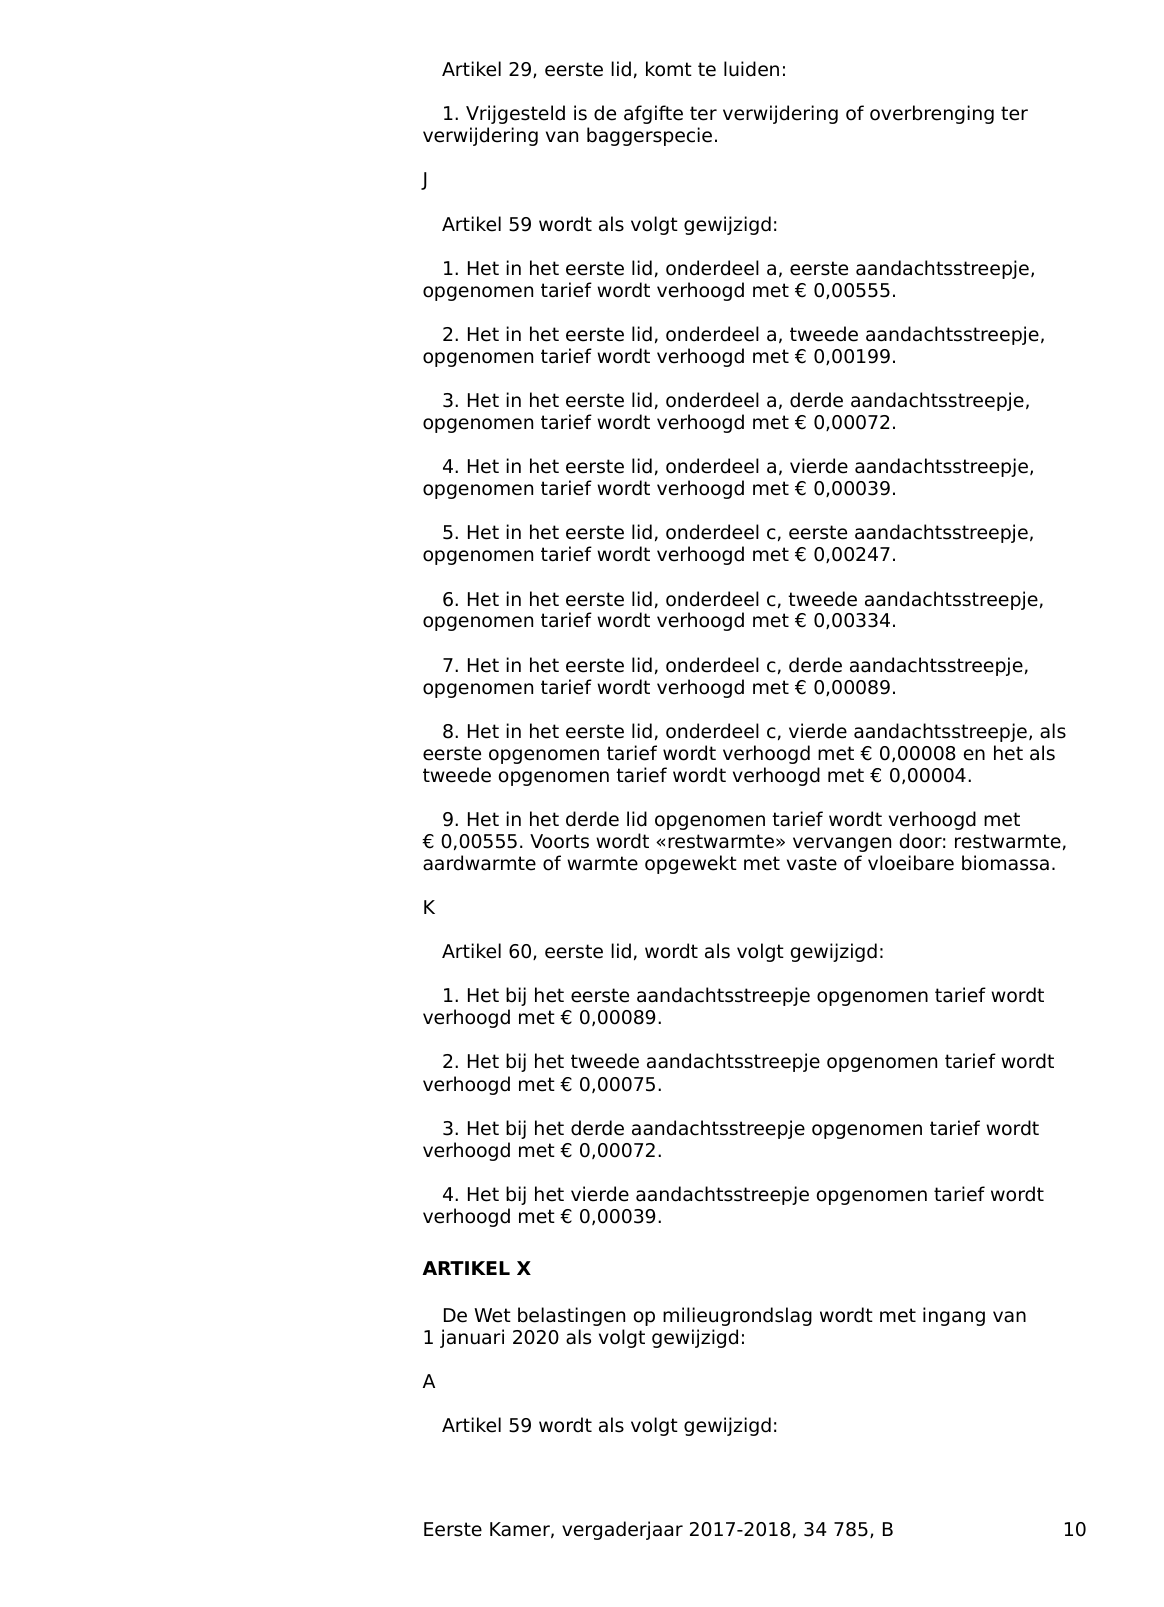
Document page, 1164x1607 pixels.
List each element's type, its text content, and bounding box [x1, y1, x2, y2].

text Artikel 59 wordt als volgt gewijzigd: [422, 213, 1087, 236]
text 9. Het in het derde lid opgenomen tarief wordt verhoogd met € 0,00555. Voorts wordt «restwarmte» vervangen door: restwarmte, aardwarmte of warmte opgewekt met vaste of vloeibare biomassa. [422, 809, 1087, 875]
text 1. Het bij het eerste aandachtsstreepje opgenomen tarief wordt verhoogd met € 0,00089. [422, 985, 1087, 1029]
text 7. Het in het eerste lid, onderdeel c, derde aandachtsstreepje, opgenomen tarief wordt verhoogd met € 0,00089. [422, 654, 1087, 698]
text 8. Het in het eerste lid, onderdeel c, vierde aandachtsstreepje, als eerste opgenomen tarief wordt verhoogd met € 0,00008 en het als tweede opgenomen tarief wordt verhoogd met € 0,00004. [422, 721, 1087, 787]
text 1. Het in het eerste lid, onderdeel a, eerste aandachtsstreepje, opgenomen tarief wordt verhoogd met € 0,00555. [422, 258, 1087, 302]
text Artikel 59 wordt als volgt gewijzigd: [422, 1415, 1087, 1437]
subtitle ARTIKEL X [422, 1258, 1087, 1280]
text A [422, 1371, 1087, 1393]
text Artikel 60, eerste lid, wordt als volgt gewijzigd: [422, 941, 1087, 963]
text 6. Het in het eerste lid, onderdeel c, tweede aandachtsstreepje, opgenomen tarief wordt verhoogd met € 0,00334. [422, 588, 1087, 632]
text 4. Het bij het vierde aandachtsstreepje opgenomen tarief wordt verhoogd met € 0,00039. [422, 1184, 1087, 1228]
text 3. Het in het eerste lid, onderdeel a, derde aandachtsstreepje, opgenomen tarief wordt verhoogd met € 0,00072. [422, 390, 1087, 434]
text 1. Vrijgesteld is de afgifte ter verwijdering of overbrenging ter verwijdering van baggerspecie. [422, 103, 1087, 147]
text 4. Het in het eerste lid, onderdeel a, vierde aandachtsstreepje, opgenomen tarief wordt verhoogd met € 0,00039. [422, 456, 1087, 500]
text K [422, 897, 1087, 919]
text J [422, 169, 1087, 191]
text 2. Het bij het tweede aandachtsstreepje opgenomen tarief wordt verhoogd met € 0,00075. [422, 1051, 1087, 1095]
text De Wet belastingen op milieugrondslag wordt met ingang van 1 januari 2020 als volgt gewijzigd: [422, 1305, 1087, 1349]
text 5. Het in het eerste lid, onderdeel c, eerste aandachtsstreepje, opgenomen tarief wordt verhoogd met € 0,00247. [422, 522, 1087, 566]
text 3. Het bij het derde aandachtsstreepje opgenomen tarief wordt verhoogd met € 0,00072. [422, 1118, 1087, 1162]
text Artikel 29, eerste lid, komt te luiden: [422, 59, 1087, 81]
text 2. Het in het eerste lid, onderdeel a, tweede aandachtsstreepje, opgenomen tarief wordt verhoogd met € 0,00199. [422, 324, 1087, 368]
